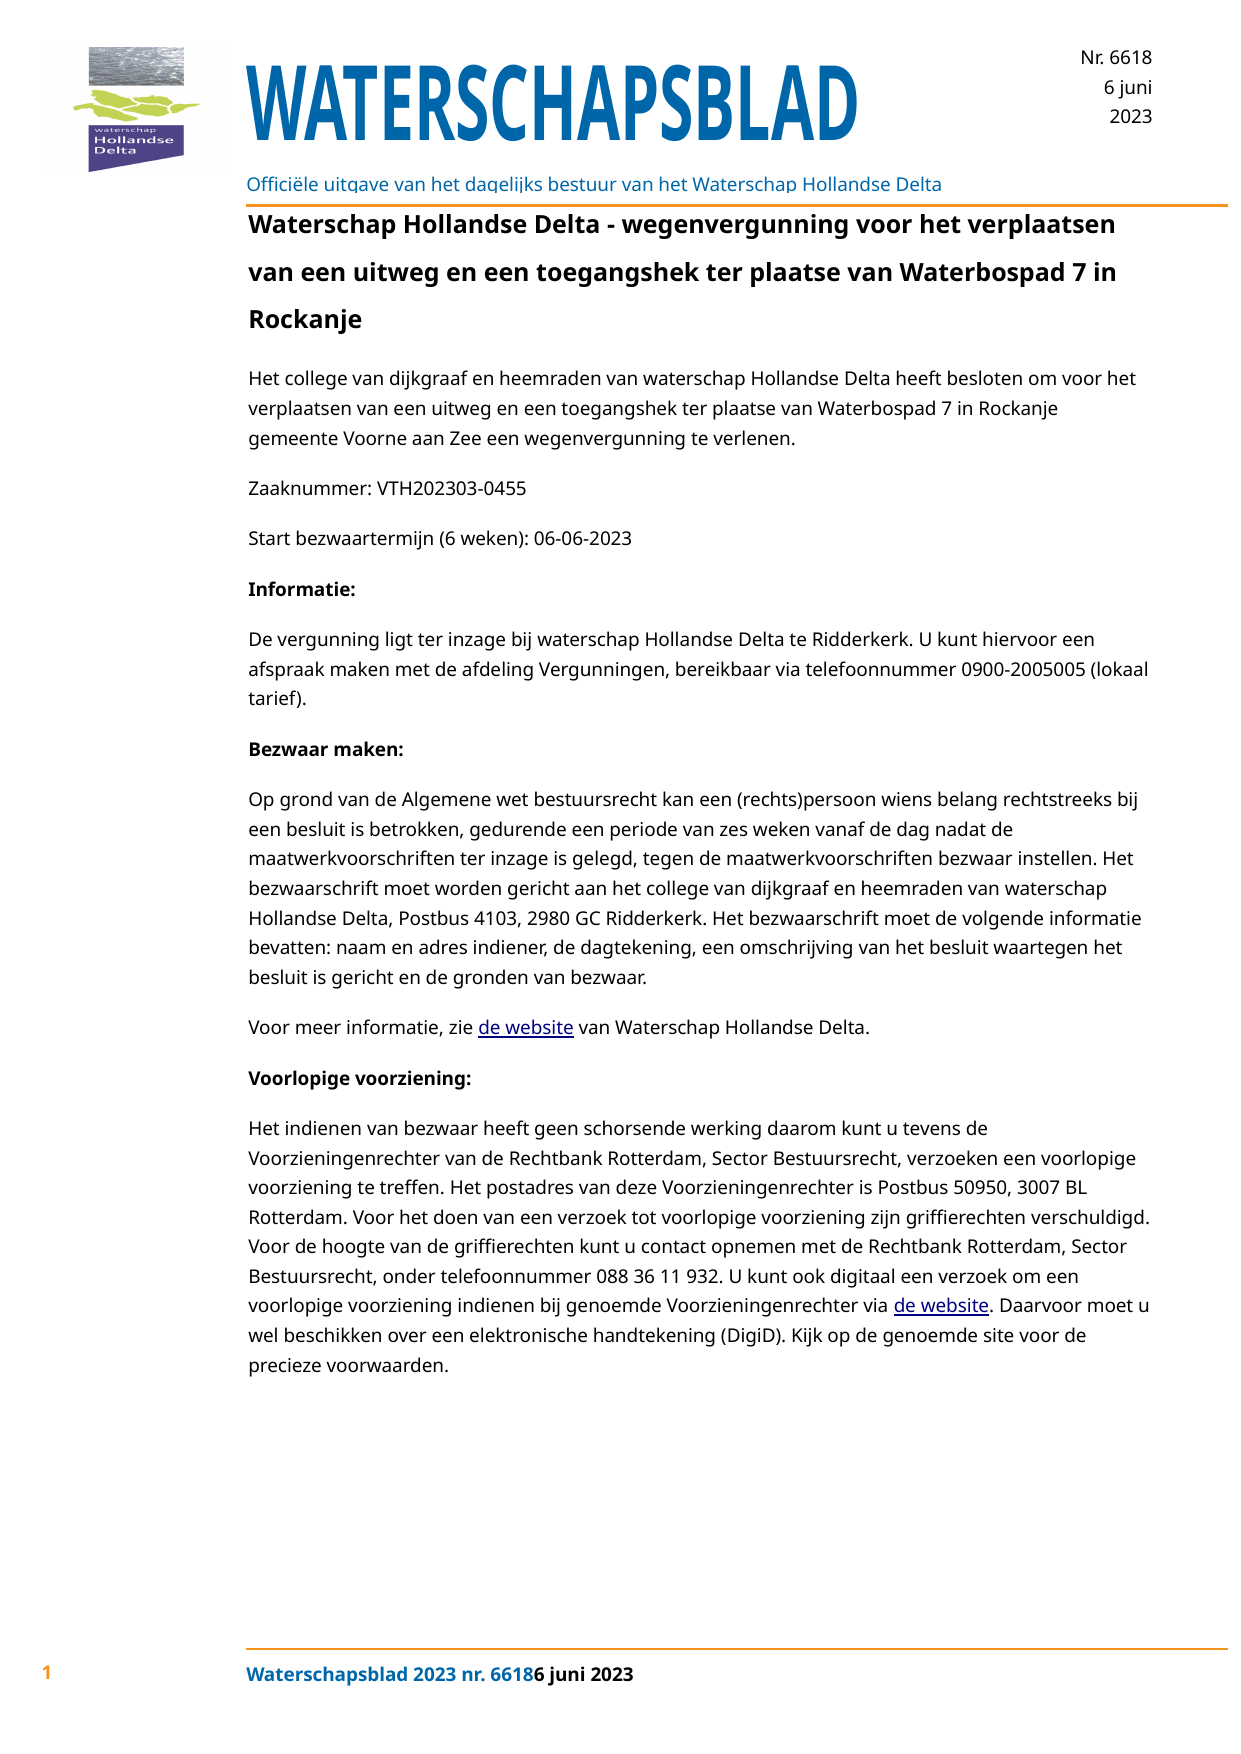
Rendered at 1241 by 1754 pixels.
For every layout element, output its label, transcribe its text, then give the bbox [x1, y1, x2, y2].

text Op grond van de Algemene wet bestuursrecht kan een (rechts)persoon wiens belang rechtstreeks bij een besluit is betrokken, gedurende een periode van zes weken vanaf de dag nadat de maatwerkvoorschriften ter inzage is gelegd, tegen de maatwerkvoorschriften bezwaar instellen. Het bezwaarschrift moet worden gericht aan het college van dijkgraaf en heemraden van waterschap Hollandse Delta, Postbus 4103, 2980 GC Ridderkerk. Het bezwaarschrift moet de volgende informatie bevatten: naam en adres indiener, de dagtekening, een omschrijving van het besluit waartegen het besluit is gericht en de gronden van bezwaar. [248, 786, 1152, 989]
picture [41, 47, 231, 172]
text Zaaknummer: VTH202303-0455 [248, 475, 1152, 501]
text Bezwaar maken: [248, 736, 1152, 762]
text Informatie: [248, 576, 1152, 602]
text Waterschap Hollandse Delta - wegenvergunning voor het verplaatsen van een uitweg en een toegangshek ter plaatse van Waterbospad 7 in Rockanje [248, 207, 1152, 336]
text Voor meer informatie, zie de website van Waterschap Hollandse Delta. [248, 1014, 1152, 1040]
text Voorlopige voorziening: [248, 1065, 1152, 1090]
text Het indienen van bezwaar heeft geen schorsende werking daarom kunt u tevens de Voorzieningenrechter van de Rechtbank Rotterdam, Sector Bestuursrecht, verzoeken een voorlopige voorziening te treffen. Het postadres van deze Voorzieningenrechter is Postbus 50950, 3007 BL Rotterdam. Voor het doen van een verzoek tot voorlopige voorziening zijn griffierechten verschuldigd. Voor de hoogte van de griffierechten kunt u contact opnemen met de Rechtbank Rotterdam, Sector Bestuursrecht, onder telefoonnummer 088 36 11 932. U kunt ook digitaal een verzoek om een voorlopige voorziening indienen bij genoemde Voorzieningenrechter via de website. Daarvoor moet u wel beschikken over een elektronische handtekening (DigiD). Kijk op de genoemde site voor de precieze voorwaarden. [248, 1115, 1152, 1377]
text Start bezwaartermijn (6 weken): 06-06-2023 [248, 526, 1152, 551]
text Het college van dijkgraaf en heemraden van waterschap Hollandse Delta heeft besloten om voor het verplaatsen van een uitweg en een toegangshek ter plaatse van Waterbospad 7 in Rockanje gemeente Voorne aan Zee een wegenvergunning te verlenen. [248, 366, 1152, 450]
text De vergunning ligt ter inzage bij waterschap Hollandse Delta te Ridderkerk. U kunt hiervoor een afspraak maken met de afdeling Vergunningen, bereikbaar via telefoonnummer 0900-2005005 (lokaal tarief). [248, 626, 1152, 711]
